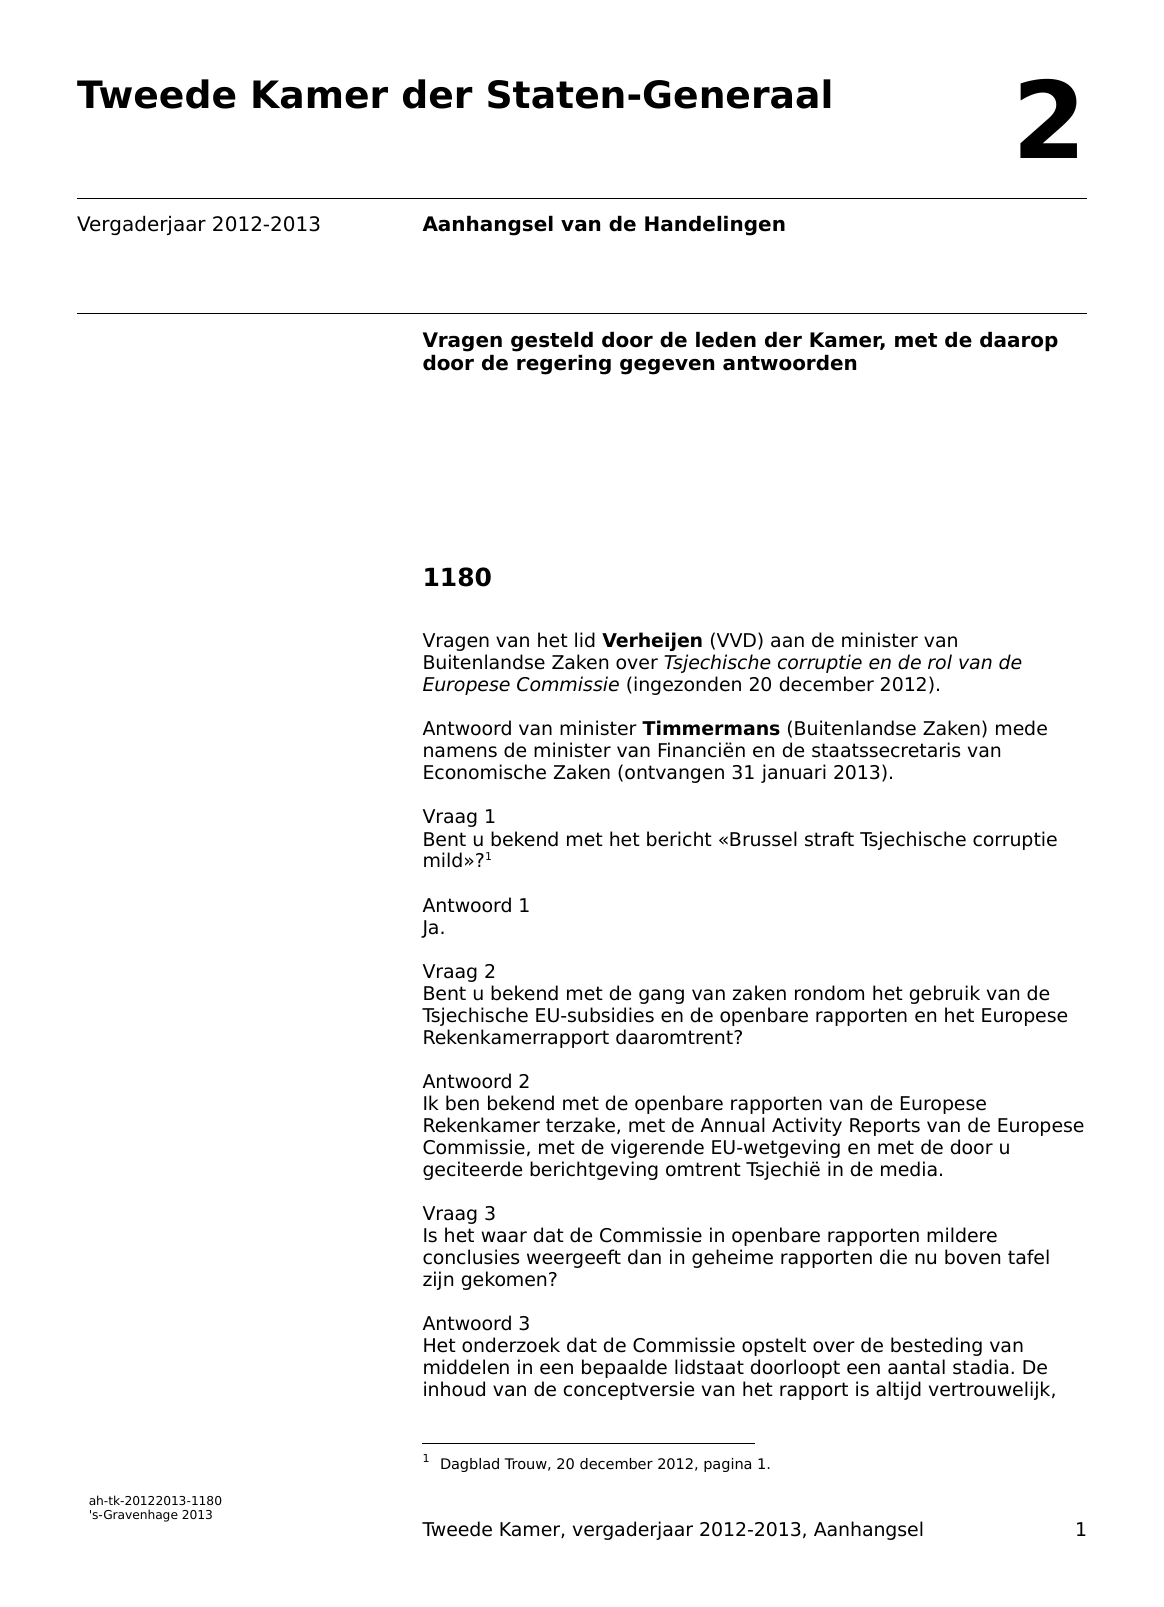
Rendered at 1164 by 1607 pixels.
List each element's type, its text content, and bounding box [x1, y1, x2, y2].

text Antwoord van minister Timmermans (Buitenlandse Zaken) mede namens de minister van Financiën en de staatssecretaris van Economische Zaken (ontvangen 31 januari 2013). [422, 718, 1087, 784]
text 's-Gravenhage 2013 [88, 1508, 323, 1522]
text Vraag 1 [422, 806, 1087, 828]
text Vraag 3 [422, 1203, 1087, 1225]
table_header 2 [886, 59, 1087, 198]
text Bent u bekend met de gang van zaken rondom het gebruik van de Tsjechische EU-subsidies en de openbare rapporten en het Europese Rekenkamerrapport daaromtrent? [422, 983, 1087, 1049]
text Antwoord 2 [422, 1071, 1087, 1093]
text Bent u bekend met het bericht «Brussel straft Tsjechische corruptie mild»? [422, 828, 1087, 872]
table_cell Vergaderjaar 2012-2013 [77, 199, 422, 313]
text Dagblad Trouw, 20 december 2012, pagina 1. [422, 1452, 1087, 1474]
text Vraag 2 [422, 961, 1087, 983]
text Het onderzoek dat de Commissie opstelt over de besteding van middelen in een bepaalde lidstaat doorloopt een aantal stadia. De inhoud van de conceptversie van het rapport is altijd vertrouwelijk, [422, 1335, 1087, 1401]
table_header Tweede Kamer der Staten-Generaal [77, 59, 886, 198]
table_cell Vragen gesteld door de leden der Kamer, met de daarop door de regering gegeven antwoorden [422, 314, 1087, 375]
table_cell [77, 314, 422, 375]
text Is het waar dat de Commissie in openbare rapporten mildere conclusies weergeeft dan in geheime rapporten die nu boven tafel zijn gekomen? [422, 1225, 1087, 1291]
text Antwoord 1 [422, 894, 1087, 917]
text Antwoord 3 [422, 1313, 1087, 1335]
text 1180 [422, 563, 1087, 592]
text Ik ben bekend met de openbare rapporten van de Europese Rekenkamer terzake, met de Annual Activity Reports van de Europese Commissie, met de vigerende EU-wetgeving en met de door u geciteerde berichtgeving omtrent Tsjechië in de media. [422, 1093, 1087, 1181]
text Ja. [422, 917, 1087, 938]
text ah-tk-20122013-1180 [88, 1494, 323, 1508]
table_cell Aanhangsel van de Handelingen [422, 199, 1087, 313]
text Vragen van het lid Verheijen (VVD) aan de minister van Buitenlandse Zaken over Tsjechische corruptie en de rol van de Europese Commissie (ingezonden 20 december 2012). [422, 630, 1087, 696]
